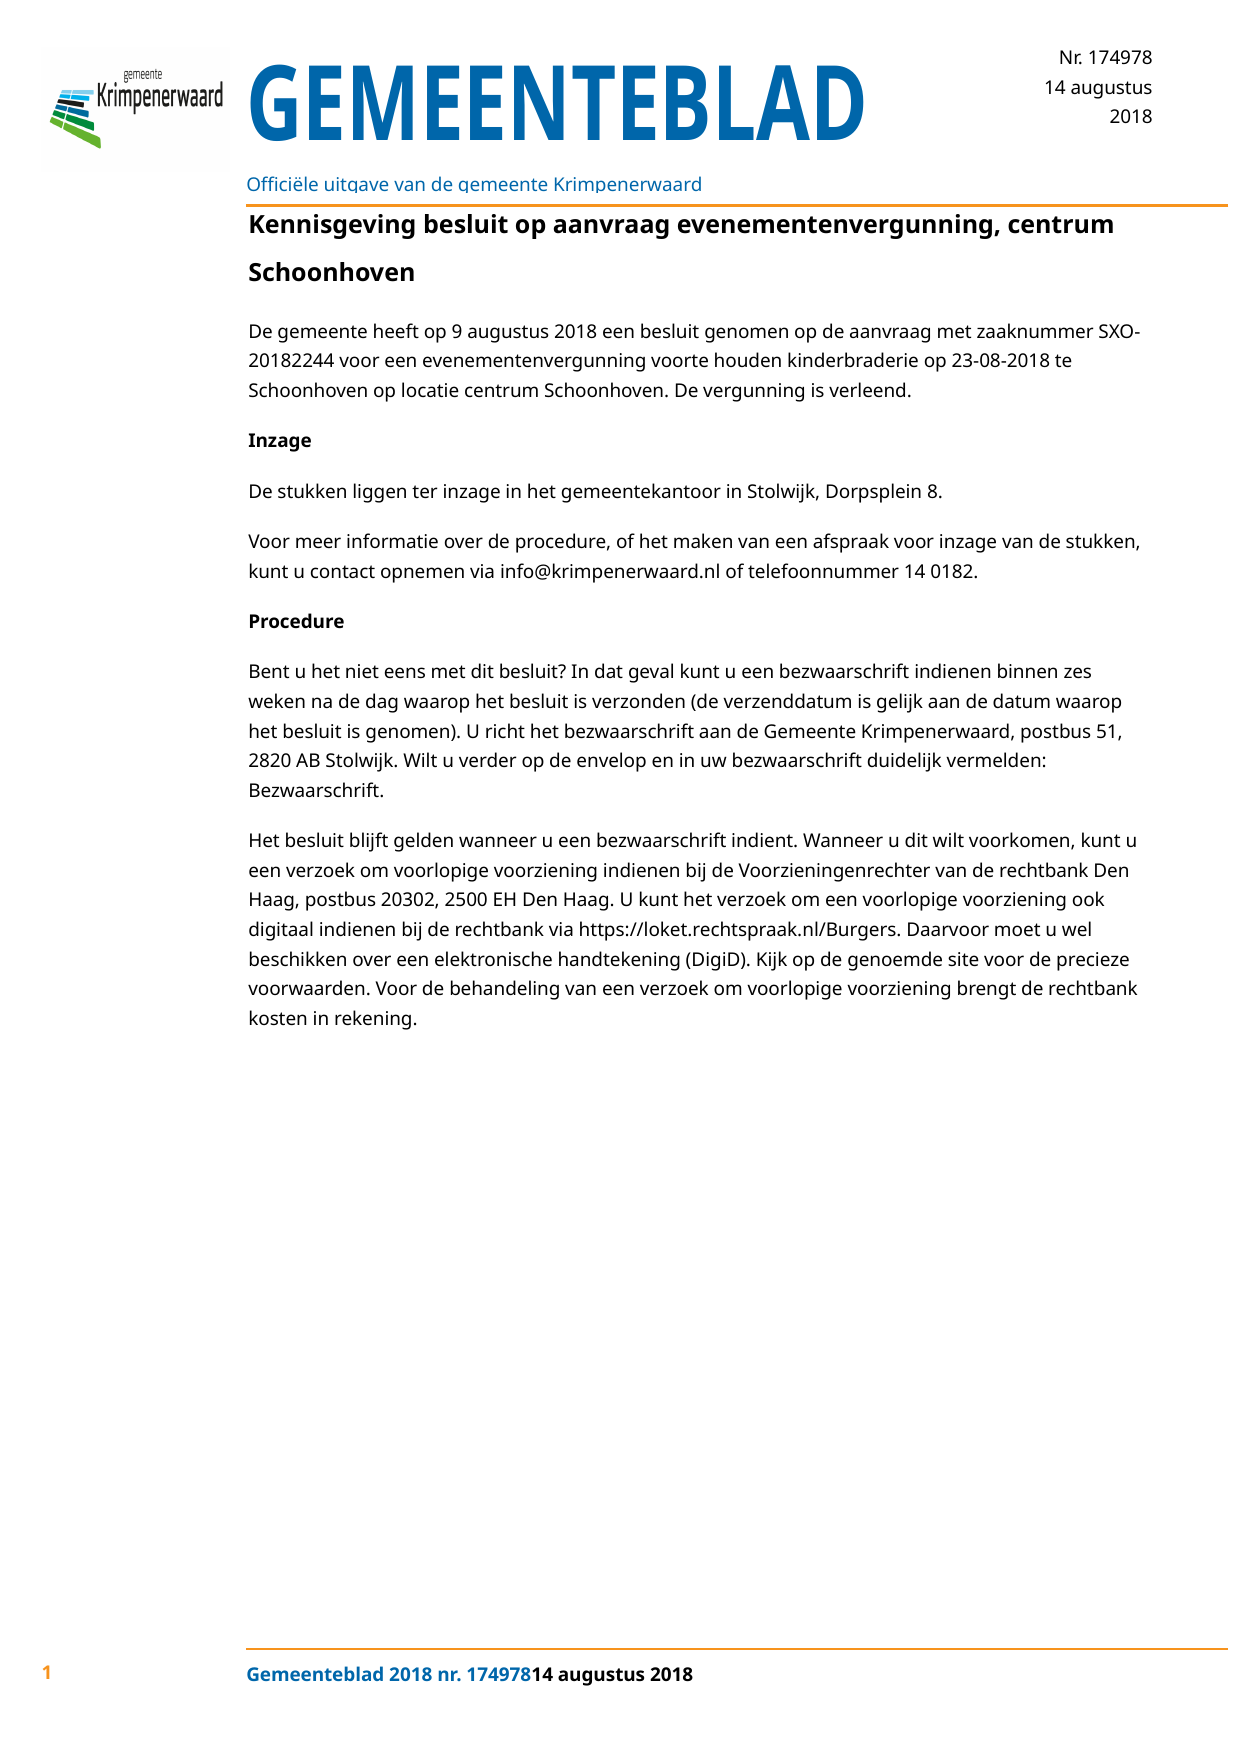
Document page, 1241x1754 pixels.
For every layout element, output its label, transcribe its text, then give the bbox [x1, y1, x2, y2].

text Bent u het niet eens met dit besluit? In dat geval kunt u een bezwaarschrift indienen binnen zes weken na de dag waarop het besluit is verzonden (de verzenddatum is gelijk aan de datum waarop het besluit is genomen). U richt het bezwaarschrift aan de Gemeente Krimpenerwaard, postbus 51, 2820 AB Stolwijk. Wilt u verder op de envelop en in uw bezwaarschrift duidelijk vermelden: Bezwaarschrift. [248, 659, 1152, 803]
text Procedure [248, 608, 1152, 634]
text Kennisgeving besluit op aanvraag evenementenvergunning, centrum Schoonhoven [248, 207, 1152, 288]
picture [41, 47, 231, 172]
text Voor meer informatie over de procedure, of het maken van een afspraak voor inzage van de stukken, kunt u contact opnemen via info@krimpenerwaard.nl of telefoonnummer 14 0182. [248, 528, 1152, 584]
text Inzage [248, 427, 1152, 453]
text Het besluit blijft gelden wanneer u een bezwaarschrift indient. Wanneer u dit wilt voorkomen, kunt u een verzoek om voorlopige voorziening indienen bij de Voorzieningenrechter van de rechtbank Den Haag, postbus 20302, 2500 EH Den Haag. U kunt het verzoek om een voorlopige voorziening ook digitaal indienen bij de rechtbank via https://loket.rechtspraak.nl/Burgers. Daarvoor moet u wel beschikken over een elektronische handtekening (DigiD). Kijk op de genoemde site voor de precieze voorwaarden. Voor de behandeling van een verzoek om voorlopige voorziening brengt de rechtbank kosten in rekening. [248, 827, 1152, 1031]
text De stukken liggen ter inzage in het gemeentekantoor in Stolwijk, Dorpsplein 8. [248, 478, 1152, 504]
text De gemeente heeft op 9 augustus 2018 een besluit genomen op de aanvraag met zaaknummer SXO-20182244 voor een evenementenvergunning voorte houden kinderbraderie op 23-08-2018 te Schoonhoven op locatie centrum Schoonhoven. De vergunning is verleend. [248, 318, 1152, 403]
